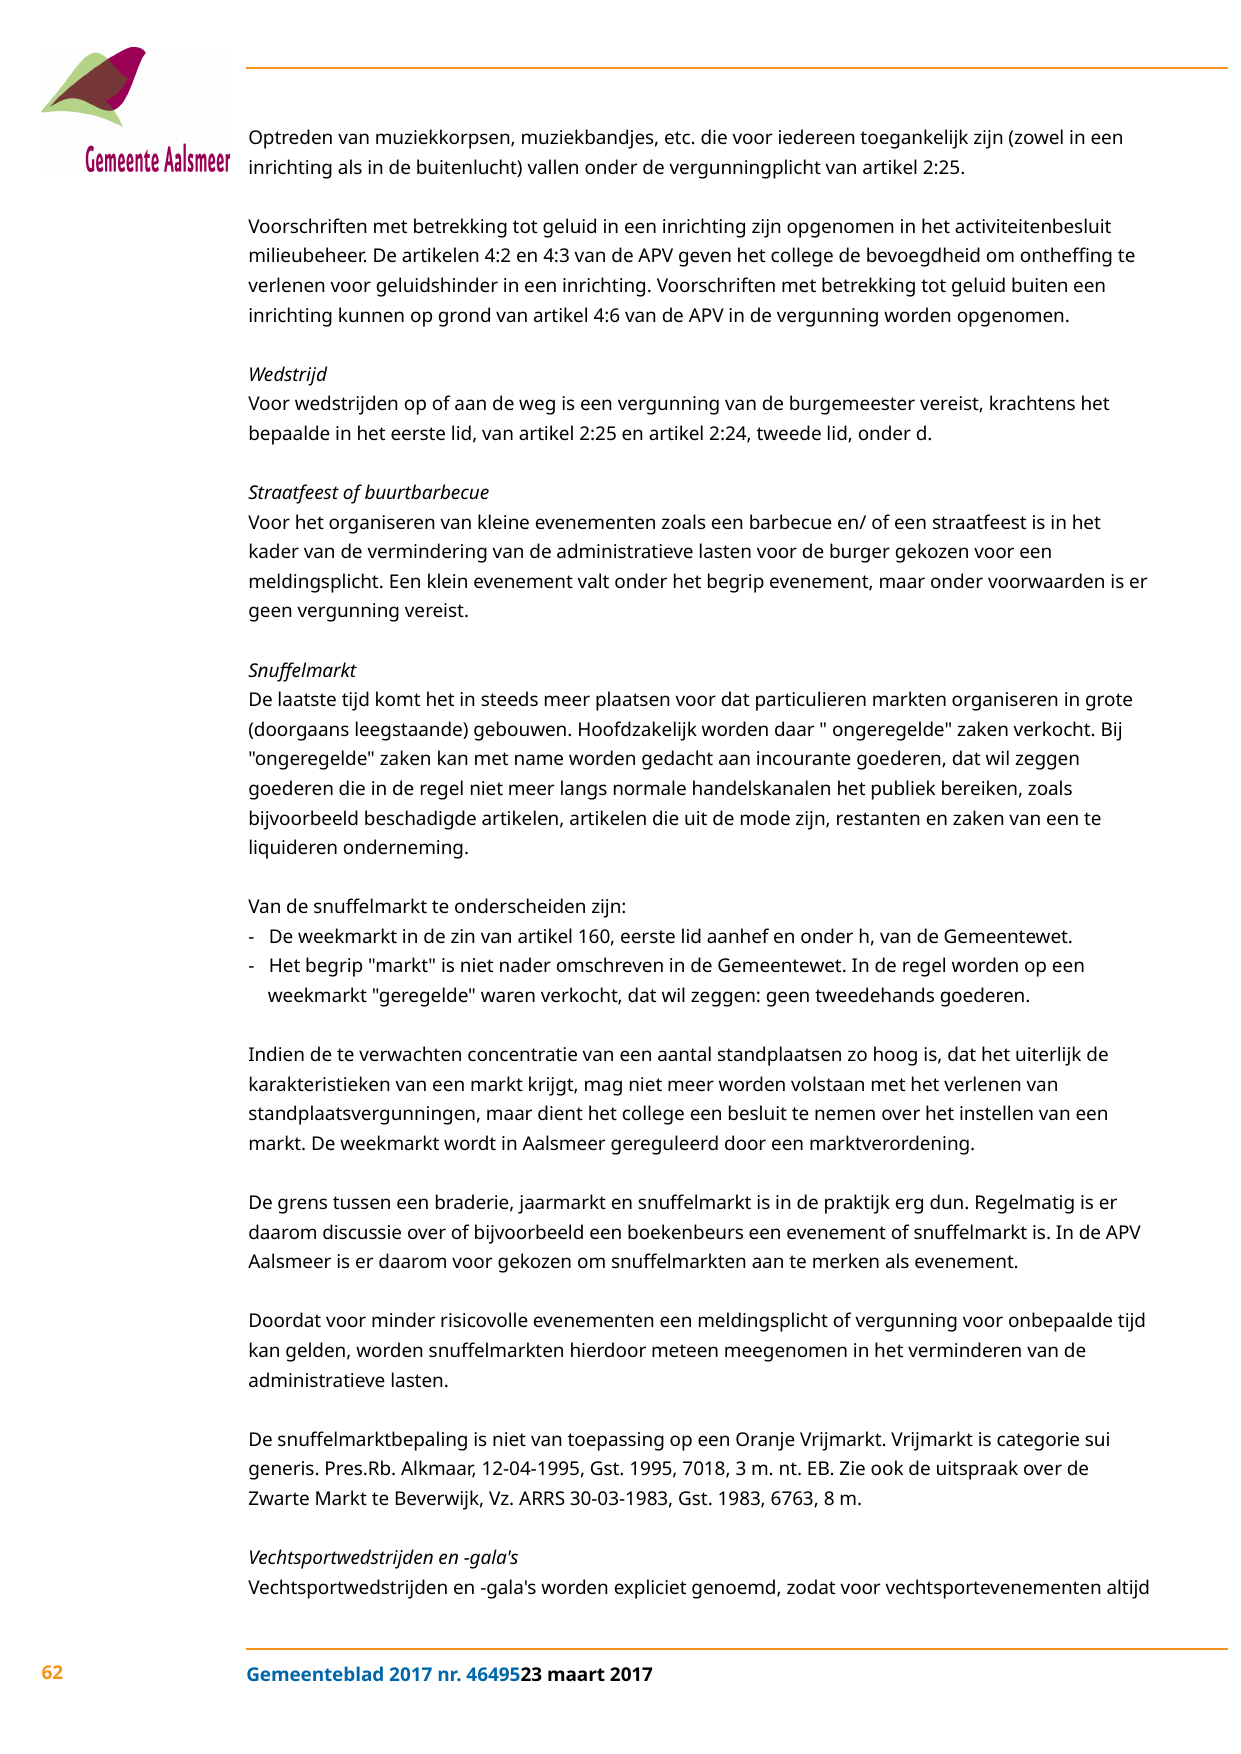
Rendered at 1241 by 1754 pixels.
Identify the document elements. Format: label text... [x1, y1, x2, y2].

text - Het begrip "markt" is niet nader omschreven in de Gemeentewet. In de regel worden op een [248, 953, 1152, 978]
text Vechtsportwedstrijden en -gala's [248, 1544, 1152, 1570]
text Straatfeest of buurtbarbecue [248, 479, 1152, 505]
text - De weekmarkt in de zin van artikel 160, eerste lid aanhef en onder h, van de Gemeentewet. [248, 923, 1152, 949]
text Snuffelmarkt [248, 657, 1152, 683]
text Doordat voor minder risicovolle evenementen een meldingsplicht of vergunning voor onbepaalde tijd kan gelden, worden snuffelmarkten hierdoor meteen meegenomen in het verminderen van de administratieve lasten. [248, 1308, 1152, 1393]
text Voor het organiseren van kleine evenementen zoals een barbecue en/ of een straatfeest is in het kader van de vermindering van de administratieve lasten voor de burger gekozen voor een meldingsplicht. Een klein evenement valt onder het begrip evenement, maar onder voorwaarden is er geen vergunning vereist. [248, 509, 1152, 623]
text Optreden van muziekkorpsen, muziekbandjes, etc. die voor iedereen toegankelijk zijn (zowel in een inrichting als in de buitenlucht) vallen onder de vergunningplicht van artikel 2:25. [248, 124, 1152, 180]
text De grens tussen een braderie, jaarmarkt en snuffelmarkt is in de praktijk erg dun. Regelmatig is er daarom discussie over of bijvoorbeeld een boekenbeurs een evenement of snuffelmarkt is. In de APV Aalsmeer is er daarom voor gekozen om snuffelmarkten aan te merken als evenement. [248, 1189, 1152, 1274]
text Indien de te verwachten concentratie van een aantal standplaatsen zo hoog is, dat het uiterlijk de karakteristieken van een markt krijgt, mag niet meer worden volstaan met het verlenen van standplaatsvergunningen, maar dient het college een besluit te nemen over het instellen van een markt. De weekmarkt wordt in Aalsmeer gereguleerd door een marktverordening. [248, 1041, 1152, 1156]
text Van de snuffelmarkt te onderscheiden zijn: [248, 893, 1152, 919]
text Voor wedstrijden op of aan de weg is een vergunning van de burgemeester vereist, krachtens het bepaalde in het eerste lid, van artikel 2:25 en artikel 2:24, tweede lid, onder d. [248, 391, 1152, 446]
text De snuffelmarktbepaling is niet van toepassing op een Oranje Vrijmarkt. Vrijmarkt is categorie sui generis. Pres.Rb. Alkmaar, 12-04-1995, Gst. 1995, 7018, 3 m. nt. EB. Zie ook de uitspraak over de Zwarte Markt te Beverwijk, Vz. ARRS 30-03-1983, Gst. 1983, 6763, 8 m. [248, 1426, 1152, 1511]
text Vechtsportwedstrijden en -gala's worden expliciet genoemd, zodat voor vechtsportevenementen altijd [248, 1574, 1152, 1600]
text weekmarkt "geregelde" waren verkocht, dat wil zeggen: geen tweedehands goederen. [248, 982, 1152, 1008]
text Wedstrijd [248, 361, 1152, 387]
text De laatste tijd komt het in steeds meer plaatsen voor dat particulieren markten organiseren in grote (doorgaans leegstaande) gebouwen. Hoofdzakelijk worden daar " ongeregelde" zaken verkocht. Bij "ongeregelde" zaken kan met name worden gedacht aan incourante goederen, dat wil zeggen goederen die in de regel niet meer langs normale handelskanalen het publiek bereiken, zoals bijvoorbeeld beschadigde artikelen, artikelen die uit de mode zijn, restanten en zaken van een te liquideren onderneming. [248, 686, 1152, 860]
picture [41, 47, 231, 172]
text Voorschriften met betrekking tot geluid in een inrichting zijn opgenomen in het activiteitenbesluit milieubeheer. De artikelen 4:2 en 4:3 van de APV geven het college de bevoegdheid om ontheffing te verlenen voor geluidshinder in een inrichting. Voorschriften met betrekking tot geluid buiten een inrichting kunnen op grond van artikel 4:6 van de APV in de vergunning worden opgenomen. [248, 213, 1152, 328]
